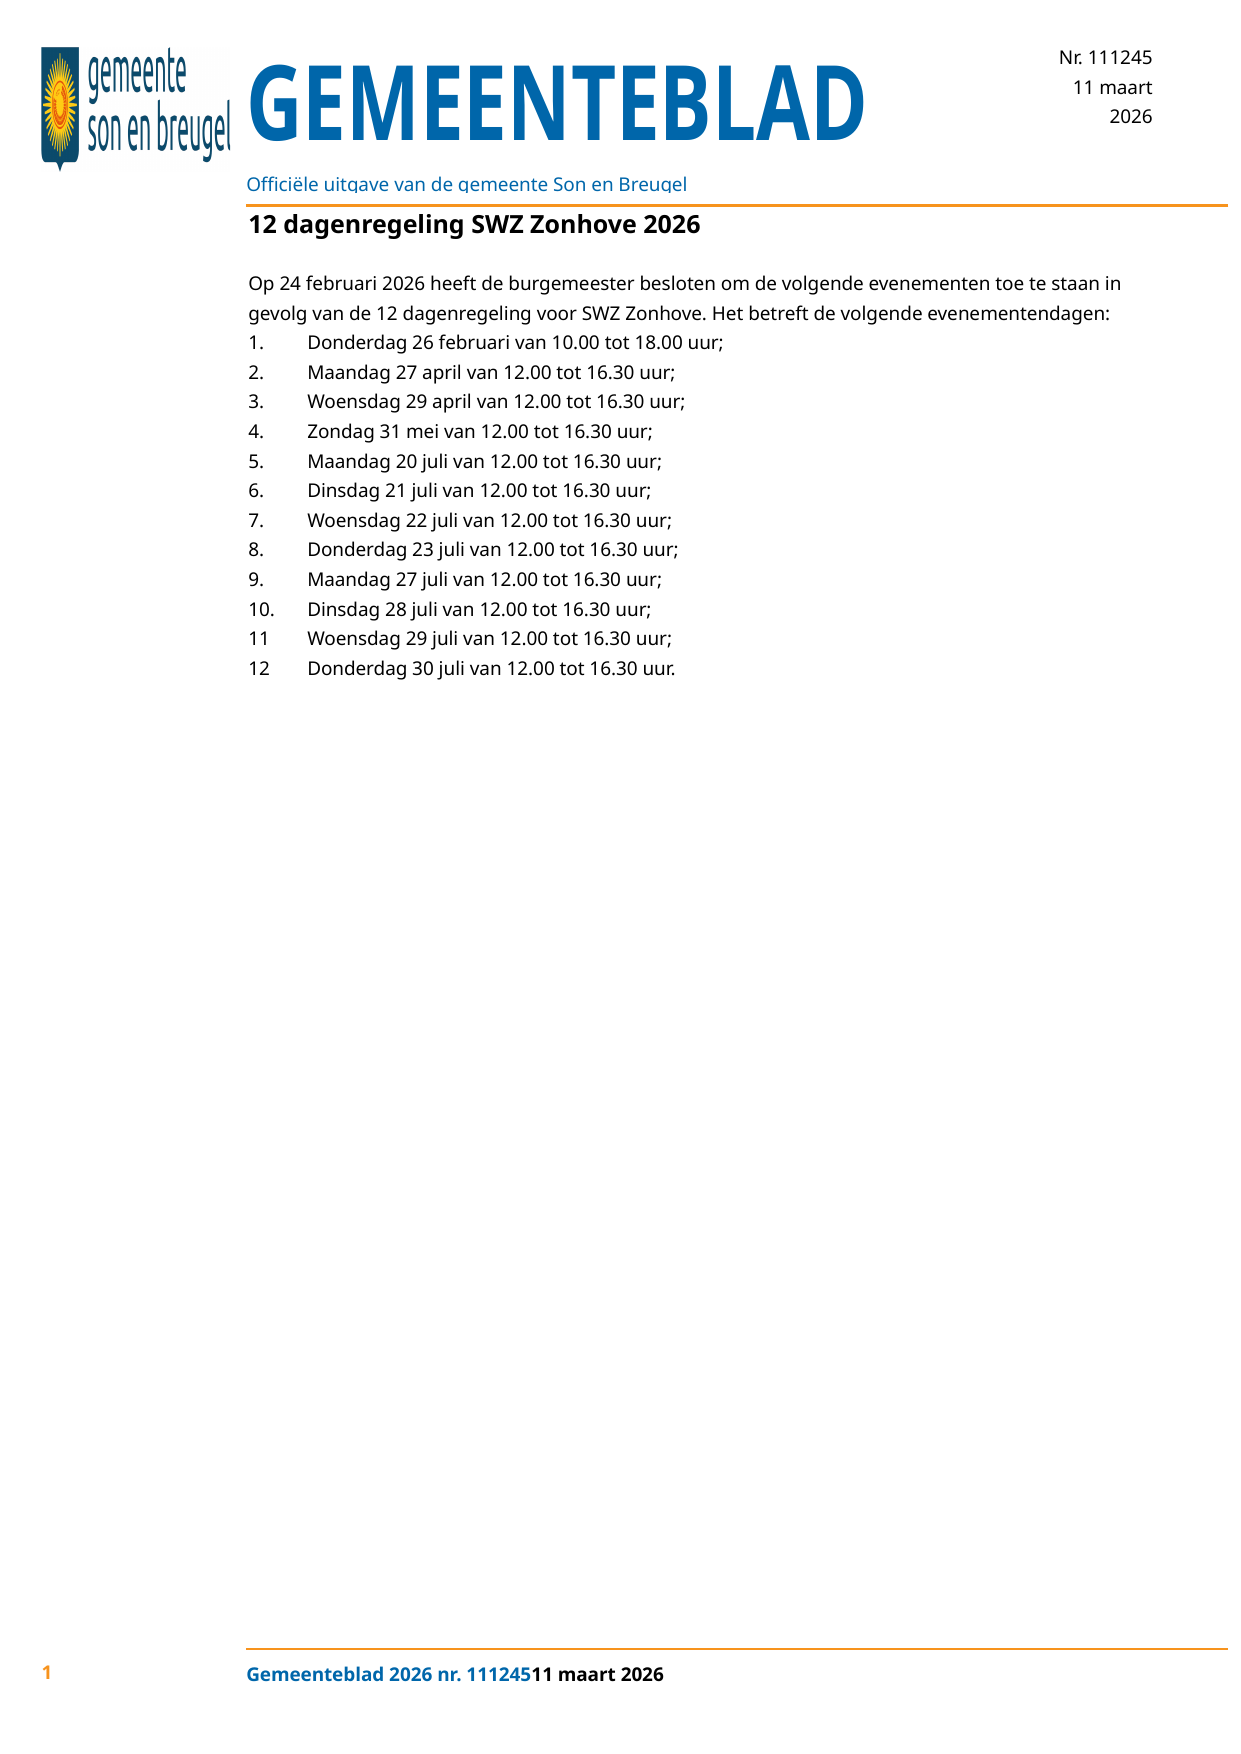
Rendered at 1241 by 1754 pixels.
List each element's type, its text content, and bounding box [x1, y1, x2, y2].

list Donderdag 26 februari van 10.00 tot 18.00 uur; [248, 329, 1152, 355]
list Zondag 31 mei van 12.00 tot 16.30 uur; [248, 418, 1152, 444]
picture [41, 47, 231, 172]
list Woensdag 29 juli van 12.00 tot 16.30 uur; [248, 625, 1152, 651]
list Maandag 27 april van 12.00 tot 16.30 uur; [248, 359, 1152, 385]
list Maandag 20 juli van 12.00 tot 16.30 uur; [248, 448, 1152, 473]
list Woensdag 29 april van 12.00 tot 16.30 uur; [248, 389, 1152, 414]
list Dinsdag 28 juli van 12.00 tot 16.30 uur; [248, 596, 1152, 621]
text Op 24 februari 2026 heeft de burgemeester besloten om de volgende evenementen toe te staan in gevolg van de 12 dagenregeling voor SWZ Zonhove. Het betreft de volgende evenementendagen: [248, 270, 1152, 326]
list Donderdag 23 juli van 12.00 tot 16.30 uur; [248, 537, 1152, 562]
list Dinsdag 21 juli van 12.00 tot 16.30 uur; [248, 477, 1152, 503]
list Maandag 27 juli van 12.00 tot 16.30 uur; [248, 566, 1152, 592]
list Donderdag 30 juli van 12.00 tot 16.30 uur. [248, 655, 1152, 681]
list Woensdag 22 juli van 12.00 tot 16.30 uur; [248, 507, 1152, 533]
text 12 dagenregeling SWZ Zonhove 2026 [248, 207, 1152, 241]
